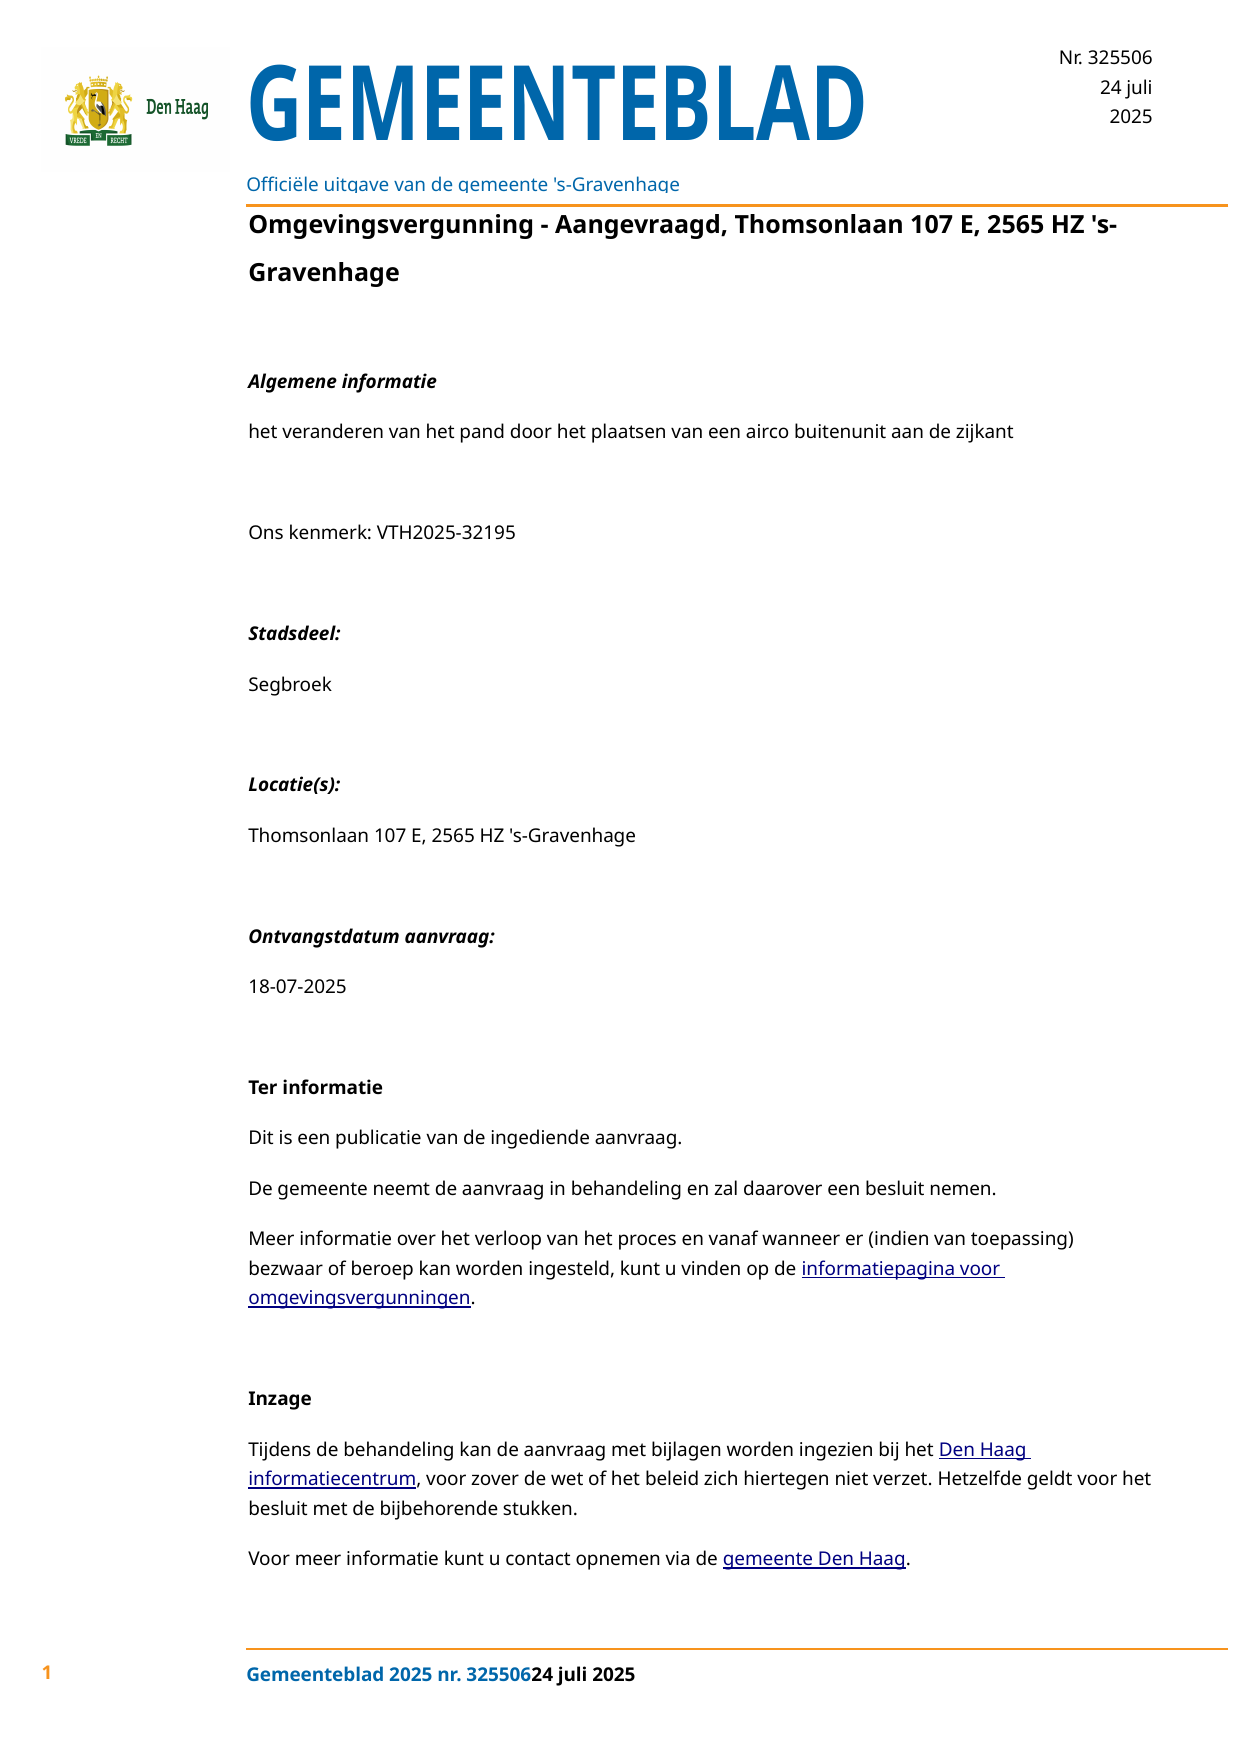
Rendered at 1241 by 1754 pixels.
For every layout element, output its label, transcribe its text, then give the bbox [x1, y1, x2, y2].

text Dit is een publicatie van de ingediende aanvraag. [248, 1124, 1152, 1150]
text Ons kenmerk: VTH2025-32195 [248, 519, 1152, 545]
text Segbroek [248, 671, 1152, 697]
text Ontvangstdatum aanvraag: [248, 923, 1152, 949]
text Ter informatie [248, 1074, 1152, 1100]
text het veranderen van het pand door het plaatsen van een airco buitenunit aan de zijkant [248, 419, 1152, 444]
text Omgevingsvergunning - Aangevraagd, Thomsonlaan 107 E, 2565 HZ 's-Gravenhage [248, 207, 1152, 288]
text 18-07-2025 [248, 973, 1152, 999]
text De gemeente neemt de aanvraag in behandeling en zal daarover een besluit nemen. [248, 1175, 1152, 1201]
text Algemene informatie [248, 368, 1152, 394]
text Inzage [248, 1385, 1152, 1411]
text Meer informatie over het verloop van het proces en vanaf wanneer er (indien van toepassing) bezwaar of beroep kan worden ingesteld, kunt u vinden op de informatiepagina voor omgevingsvergunningen. [248, 1225, 1152, 1310]
text Tijdens de behandeling kan de aanvraag met bijlagen worden ingezien bij het Den Haag informatiecentrum, voor zover de wet of het beleid zich hiertegen niet verzet. Hetzelfde geldt voor het besluit met de bijbehorende stukken. [248, 1436, 1152, 1521]
text Voor meer informatie kunt u contact opnemen via de gemeente Den Haag. [248, 1545, 1152, 1571]
text Stadsdeel: [248, 620, 1152, 646]
picture [41, 47, 231, 172]
text Thomsonlaan 107 E, 2565 HZ 's-Gravenhage [248, 822, 1152, 848]
text Locatie(s): [248, 772, 1152, 797]
